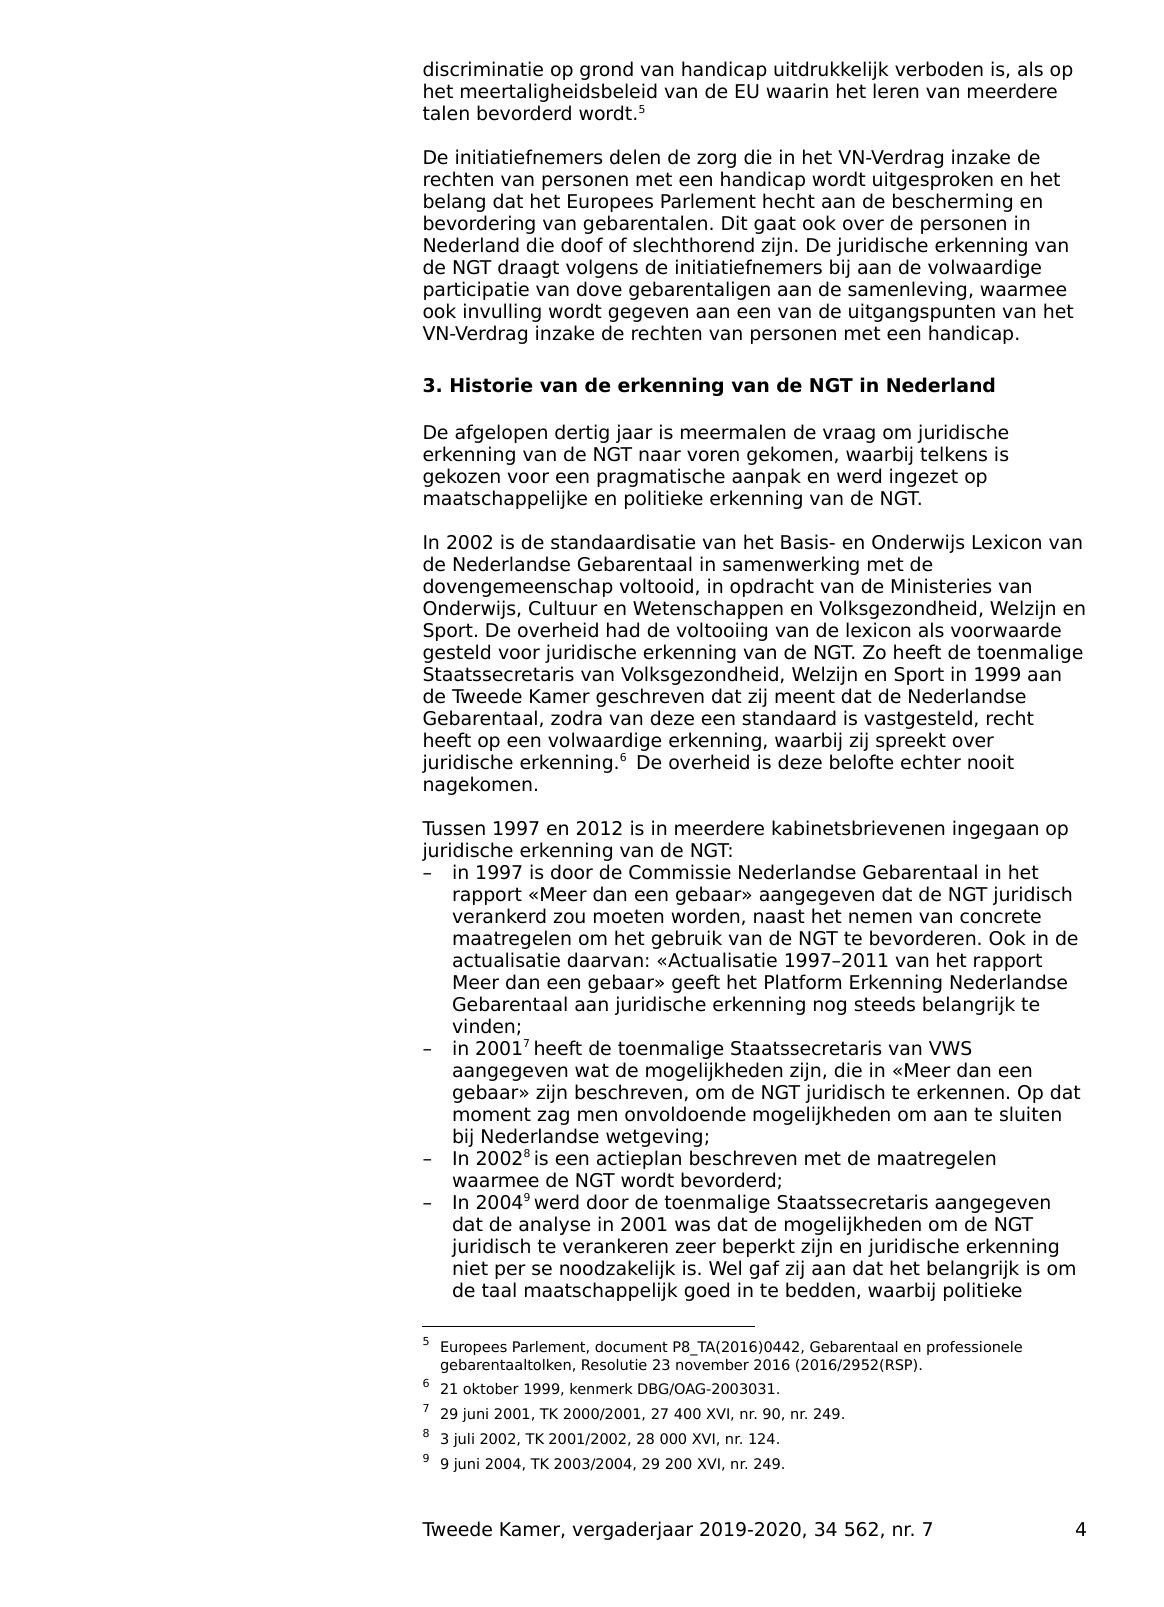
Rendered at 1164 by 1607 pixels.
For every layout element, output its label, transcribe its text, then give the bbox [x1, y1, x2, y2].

text – in 1997 is door de Commissie Nederlandse Gebarentaal in het rapport «Meer dan een gebaar» aangegeven dat de NGT juridisch verankerd zou moeten worden, naast het nemen van concrete maatregelen om het gebruik van de NGT te bevorderen. Ook in de actualisatie daarvan: «Actualisatie 1997–2011 van het rapport Meer dan een gebaar» geeft het Platform Erkenning Nederlandse Gebarentaal aan juridische erkenning nog steeds belangrijk te vinden; [422, 862, 1087, 1038]
text 21 oktober 1999, kenmerk DBG/OAG-2003031. [422, 1377, 1087, 1399]
text Europees Parlement, document P8_TA(2016)0442, Gebarentaal en professionele gebarentaaltolken, Resolutie 23 november 2016 (2016/2952(RSP). [422, 1335, 1087, 1374]
subtitle 3. Historie van de erkenning van de NGT in Nederland [422, 375, 1087, 397]
text In 2002 is de standaardisatie van het Basis- en Onderwijs Lexicon van de Nederlandse Gebarentaal in samenwerking met de dovengemeenschap voltooid, in opdracht van de Ministeries van Onderwijs, Cultuur en Wetenschappen en Volksgezondheid, Welzijn en Sport. De overheid had de voltooiing van de lexicon als voorwaarde gesteld voor juridische erkenning van de NGT. Zo heeft de toenmalige Staatssecretaris van Volksgezondheid, Welzijn en Sport in 1999 aan de Tweede Kamer geschreven dat zij meent dat de Nederlandse Gebarentaal, zodra van deze een standaard is vastgesteld, recht heeft op een volwaardige erkenning, waarbij zij spreekt over juridische erkenning. De overheid is deze belofte echter nooit nagekomen. [422, 532, 1087, 796]
text 9 juni 2004, TK 2003/2004, 29 200 XVI, nr. 249. [422, 1452, 1087, 1474]
text – In 2004werd door de toenmalige Staatssecretaris aangegeven dat de analyse in 2001 was dat de mogelijkheden om de NGT juridisch te verankeren zeer beperkt zijn en juridische erkenning niet per se noodzakelijk is. Wel gaf zij aan dat het belangrijk is om de taal maatschappelijk goed in te bedden, waarbij politieke [422, 1192, 1087, 1302]
text Tussen 1997 en 2012 is in meerdere kabinetsbrievenen ingegaan op juridische erkenning van de NGT: [422, 818, 1087, 862]
text discriminatie op grond van handicap uitdrukkelijk verboden is, als op het meertaligheidsbeleid van de EU waarin het leren van meerdere talen bevorderd wordt. [422, 59, 1087, 125]
text 29 juni 2001, TK 2000/2001, 27 400 XVI, nr. 90, nr. 249. [422, 1402, 1087, 1424]
text De initiatiefnemers delen de zorg die in het VN-Verdrag inzake de rechten van personen met een handicap wordt uitgesproken en het belang dat het Europees Parlement hecht aan de bescherming en bevordering van gebarentalen. Dit gaat ook over de personen in Nederland die doof of slechthorend zijn. De juridische erkenning van de NGT draagt volgens de initiatiefnemers bij aan de volwaardige participatie van dove gebarentaligen aan de samenleving, waarmee ook invulling wordt gegeven aan een van de uitgangspunten van het VN-Verdrag inzake de rechten van personen met een handicap. [422, 147, 1087, 345]
text – In 2002is een actieplan beschreven met de maatregelen waarmee de NGT wordt bevorderd; [422, 1148, 1087, 1192]
text – in 2001heeft de toenmalige Staatssecretaris van VWS aangegeven wat de mogelijkheden zijn, die in «Meer dan een gebaar» zijn beschreven, om de NGT juridisch te erkennen. Op dat moment zag men onvoldoende mogelijkheden om aan te sluiten bij Nederlandse wetgeving; [422, 1038, 1087, 1148]
text De afgelopen dertig jaar is meermalen de vraag om juridische erkenning van de NGT naar voren gekomen, waarbij telkens is gekozen voor een pragmatische aanpak en werd ingezet op maatschappelijke en politieke erkenning van de NGT. [422, 422, 1087, 510]
text 3 juli 2002, TK 2001/2002, 28 000 XVI, nr. 124. [422, 1427, 1087, 1449]
